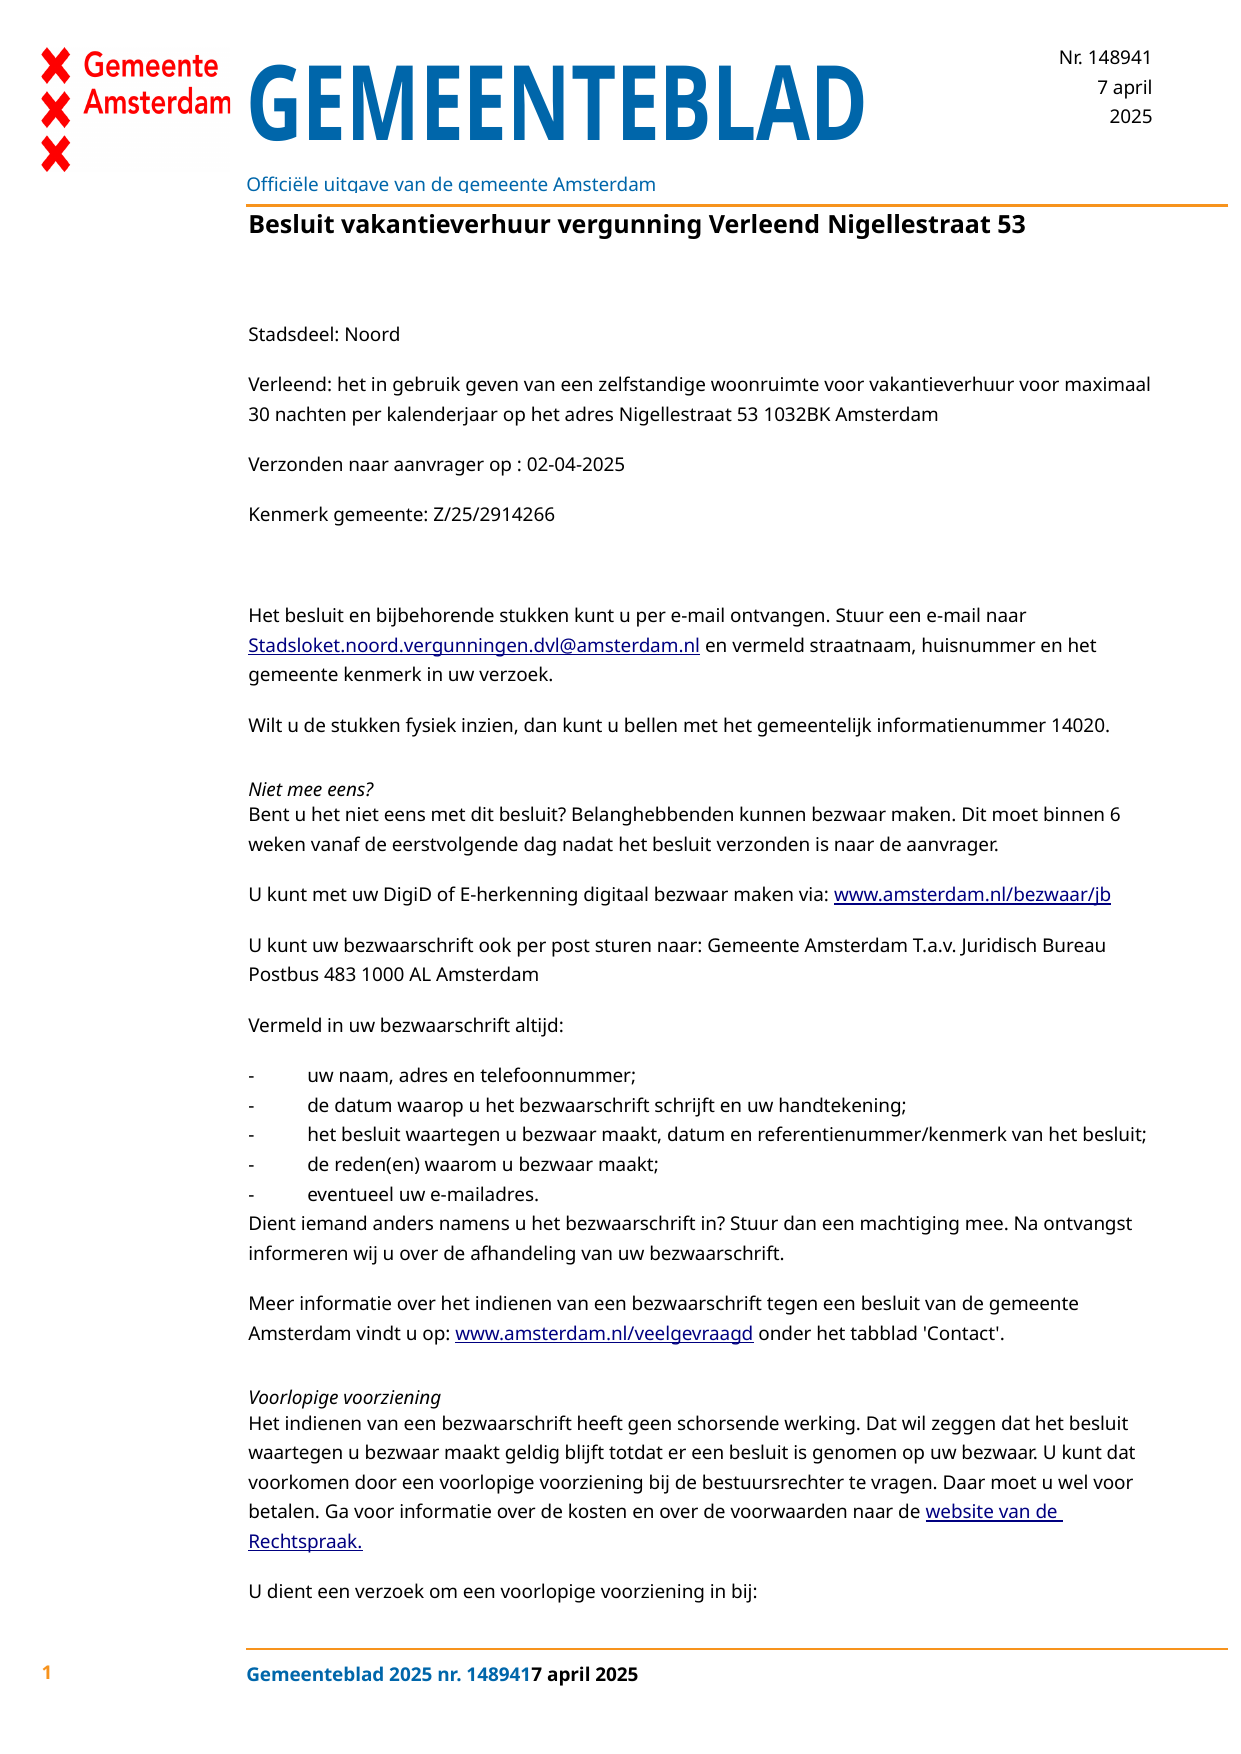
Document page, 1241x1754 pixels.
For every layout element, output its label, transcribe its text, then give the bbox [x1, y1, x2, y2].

text Voorlopige voorziening [248, 1384, 1152, 1410]
text Wilt u de stukken fysiek inzien, dan kunt u bellen met het gemeentelijk informatienummer 14020. [248, 712, 1152, 738]
text Kenmerk gemeente: Z/25/2914266 [248, 502, 1152, 527]
text Stadsdeel: Noord [248, 321, 1152, 346]
picture [41, 47, 231, 172]
list de datum waarop u het bezwaarschrift schrijft en uw handtekening; [248, 1092, 1152, 1118]
text Het indienen van een bezwaarschrift heeft geen schorsende werking. Dat wil zeggen dat het besluit waartegen u bezwaar maakt geldig blijft totdat er een besluit is genomen op uw bezwaar. U kunt dat voorkomen door een voorlopige voorziening bij de bestuursrechter te vragen. Daar moet u wel voor betalen. Ga voor informatie over de kosten en over de voorwaarden naar de website van de Rechtspraak. [248, 1410, 1152, 1554]
text U kunt met uw DigiD of E-herkenning digitaal bezwaar maken via: www.amsterdam.nl/bezwaar/jb [248, 882, 1152, 907]
text Vermeld in uw bezwaarschrift altijd: [248, 1012, 1152, 1038]
text U kunt uw bezwaarschrift ook per post sturen naar: Gemeente Amsterdam T.a.v. Juridisch Bureau Postbus 483 1000 AL Amsterdam [248, 932, 1152, 987]
text Het besluit en bijbehorende stukken kunt u per e-mail ontvangen. Stuur een e-mail naar Stadsloket.noord.vergunningen.dvl@amsterdam.nl en vermeld straatnaam, huisnummer en het gemeente kenmerk in uw verzoek. [248, 602, 1152, 687]
text Dient iemand anders namens u het bezwaarschrift in? Stuur dan een machtiging mee. Na ontvangst informeren wij u over de afhandeling van uw bezwaarschrift. [248, 1210, 1152, 1266]
list de reden(en) waarom u bezwaar maakt; [248, 1151, 1152, 1177]
list uw naam, adres en telefoonnummer; [248, 1062, 1152, 1088]
text Verzonden naar aanvrager op : 02-04-2025 [248, 451, 1152, 477]
text Meer informatie over het indienen van een bezwaarschrift tegen een besluit van de gemeente Amsterdam vindt u op: www.amsterdam.nl/veelgevraagd onder het tabblad 'Contact'. [248, 1290, 1152, 1346]
text Bent u het niet eens met dit besluit? Belanghebbenden kunnen bezwaar maken. Dit moet binnen 6 weken vanaf de eerstvolgende dag nadat het besluit verzonden is naar de aanvrager. [248, 802, 1152, 857]
text Niet mee eens? [248, 776, 1152, 802]
text Besluit vakantieverhuur vergunning Verleend Nigellestraat 53 [248, 207, 1152, 241]
list eventueel uw e-mailadres. [248, 1181, 1152, 1207]
text Verleend: het in gebruik geven van een zelfstandige woonruimte voor vakantieverhuur voor maximaal 30 nachten per kalenderjaar op het adres Nigellestraat 53 1032BK Amsterdam [248, 371, 1152, 426]
text U dient een verzoek om een voorlopige voorziening in bij: [248, 1578, 1152, 1604]
list het besluit waartegen u bezwaar maakt, datum en referentienummer/kenmerk van het besluit; [248, 1122, 1152, 1147]
